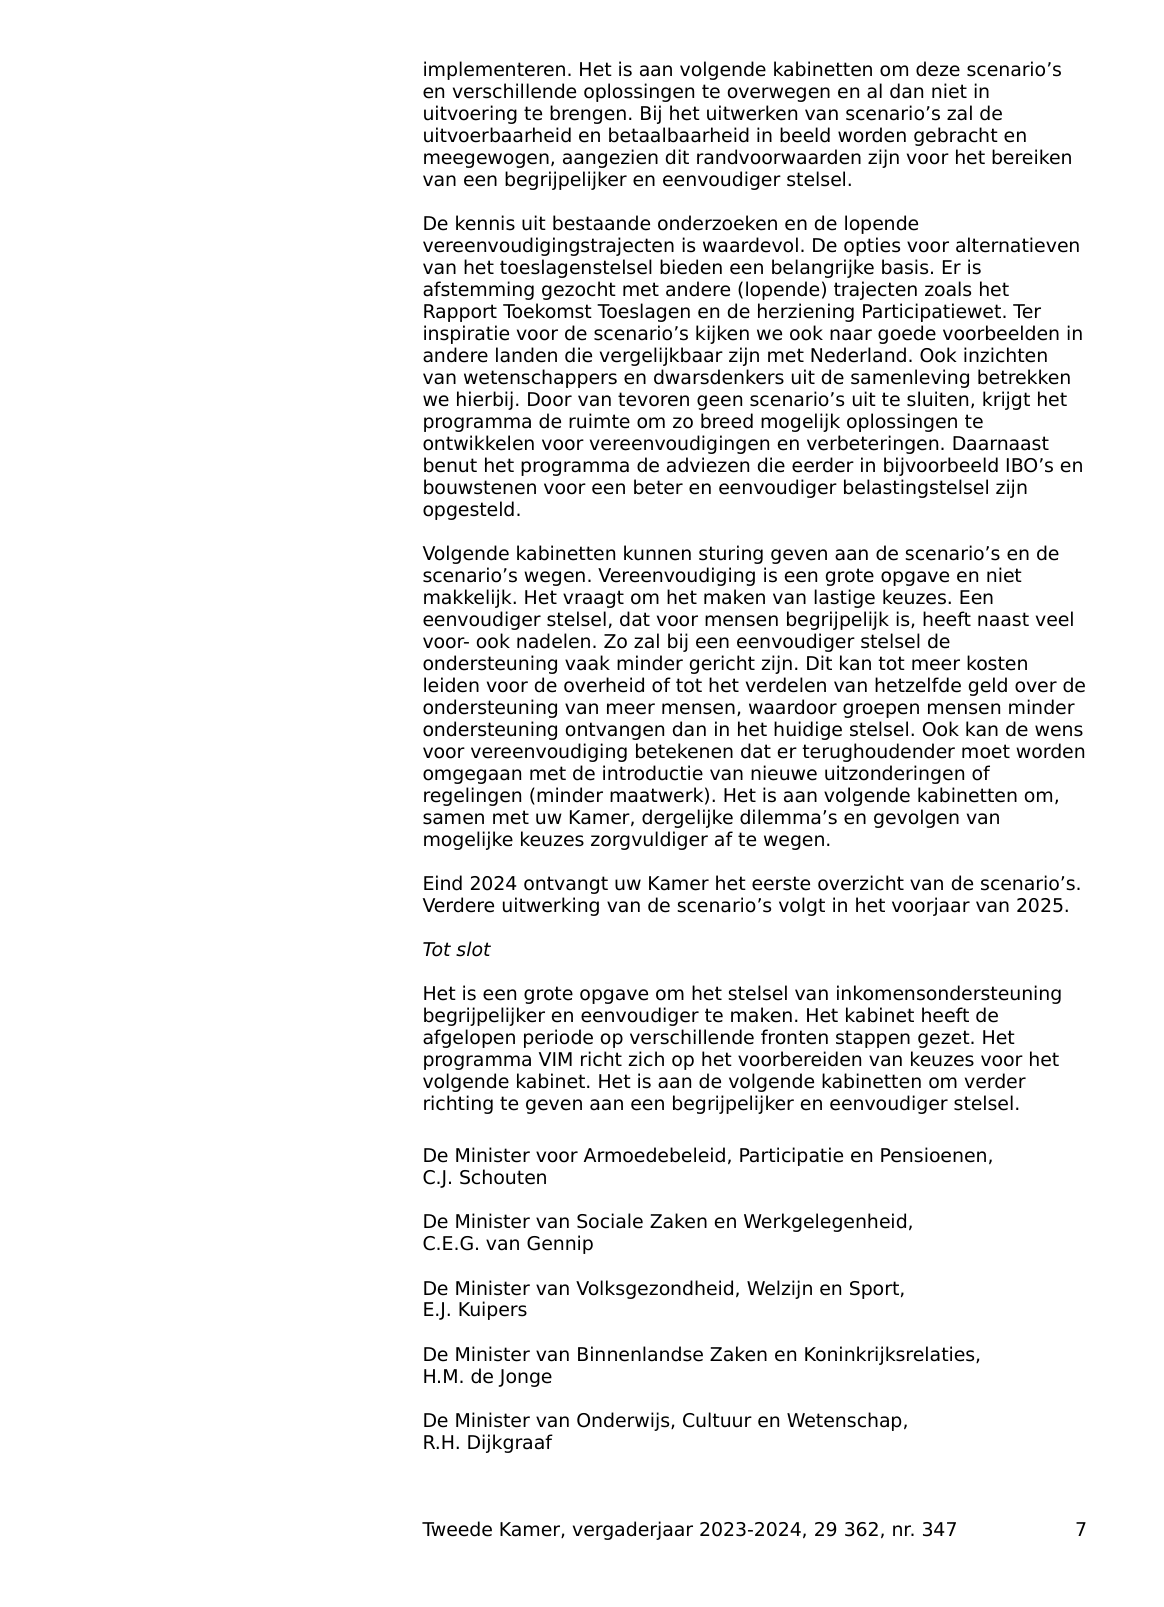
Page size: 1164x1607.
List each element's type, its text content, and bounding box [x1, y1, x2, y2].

text Eind 2024 ontvangt uw Kamer het eerste overzicht van de scenario’s. Verdere uitwerking van de scenario’s volgt in het voorjaar van 2025. [422, 873, 1087, 917]
text De Minister voor Armoedebeleid, Participatie en Pensioenen, C.J. Schouten [422, 1145, 1087, 1189]
subtitle Tot slot [422, 939, 1087, 961]
text De kennis uit bestaande onderzoeken en de lopende vereenvoudigingstrajecten is waardevol. De opties voor alternatieven van het toeslagenstelsel bieden een belangrijke basis. Er is afstemming gezocht met andere (lopende) trajecten zoals het Rapport Toekomst Toeslagen en de herziening Participatiewet. Ter inspiratie voor de scenario’s kijken we ook naar goede voorbeelden in andere landen die vergelijkbaar zijn met Nederland. Ook inzichten van wetenschappers en dwarsdenkers uit de samenleving betrekken we hierbij. Door van tevoren geen scenario’s uit te sluiten, krijgt het programma de ruimte om zo breed mogelijk oplossingen te ontwikkelen voor vereenvoudigingen en verbeteringen. Daarnaast benut het programma de adviezen die eerder in bijvoorbeeld IBO’s en bouwstenen voor een beter en eenvoudiger belastingstelsel zijn opgesteld. [422, 213, 1087, 521]
text Het is een grote opgave om het stelsel van inkomensondersteuning begrijpelijker en eenvoudiger te maken. Het kabinet heeft de afgelopen periode op verschillende fronten stappen gezet. Het programma VIM richt zich op het voorbereiden van keuzes voor het volgende kabinet. Het is aan de volgende kabinetten om verder richting te geven aan een begrijpelijker en eenvoudiger stelsel. [422, 983, 1087, 1115]
text De Minister van Volksgezondheid, Welzijn en Sport, E.J. Kuipers [422, 1277, 1087, 1321]
text Volgende kabinetten kunnen sturing geven aan de scenario’s en de scenario’s wegen. Vereenvoudiging is een grote opgave en niet makkelijk. Het vraagt om het maken van lastige keuzes. Een eenvoudiger stelsel, dat voor mensen begrijpelijk is, heeft naast veel voor- ook nadelen. Zo zal bij een eenvoudiger stelsel de ondersteuning vaak minder gericht zijn. Dit kan tot meer kosten leiden voor de overheid of tot het verdelen van hetzelfde geld over de ondersteuning van meer mensen, waardoor groepen mensen minder ondersteuning ontvangen dan in het huidige stelsel. Ook kan de wens voor vereenvoudiging betekenen dat er terughoudender moet worden omgegaan met de introductie van nieuwe uitzonderingen of regelingen (minder maatwerk). Het is aan volgende kabinetten om, samen met uw Kamer, dergelijke dilemma’s en gevolgen van mogelijke keuzes zorgvuldiger af te wegen. [422, 543, 1087, 851]
text De Minister van Onderwijs, Cultuur en Wetenschap, R.H. Dijkgraaf [422, 1410, 1087, 1454]
text De Minister van Sociale Zaken en Werkgelegenheid, C.E.G. van Gennip [422, 1211, 1087, 1255]
text implementeren. Het is aan volgende kabinetten om deze scenario’s en verschillende oplossingen te overwegen en al dan niet in uitvoering te brengen. Bij het uitwerken van scenario’s zal de uitvoerbaarheid en betaalbaarheid in beeld worden gebracht en meegewogen, aangezien dit randvoorwaarden zijn voor het bereiken van een begrijpelijker en eenvoudiger stelsel. [422, 59, 1087, 191]
text De Minister van Binnenlandse Zaken en Koninkrijksrelaties, H.M. de Jonge [422, 1343, 1087, 1387]
